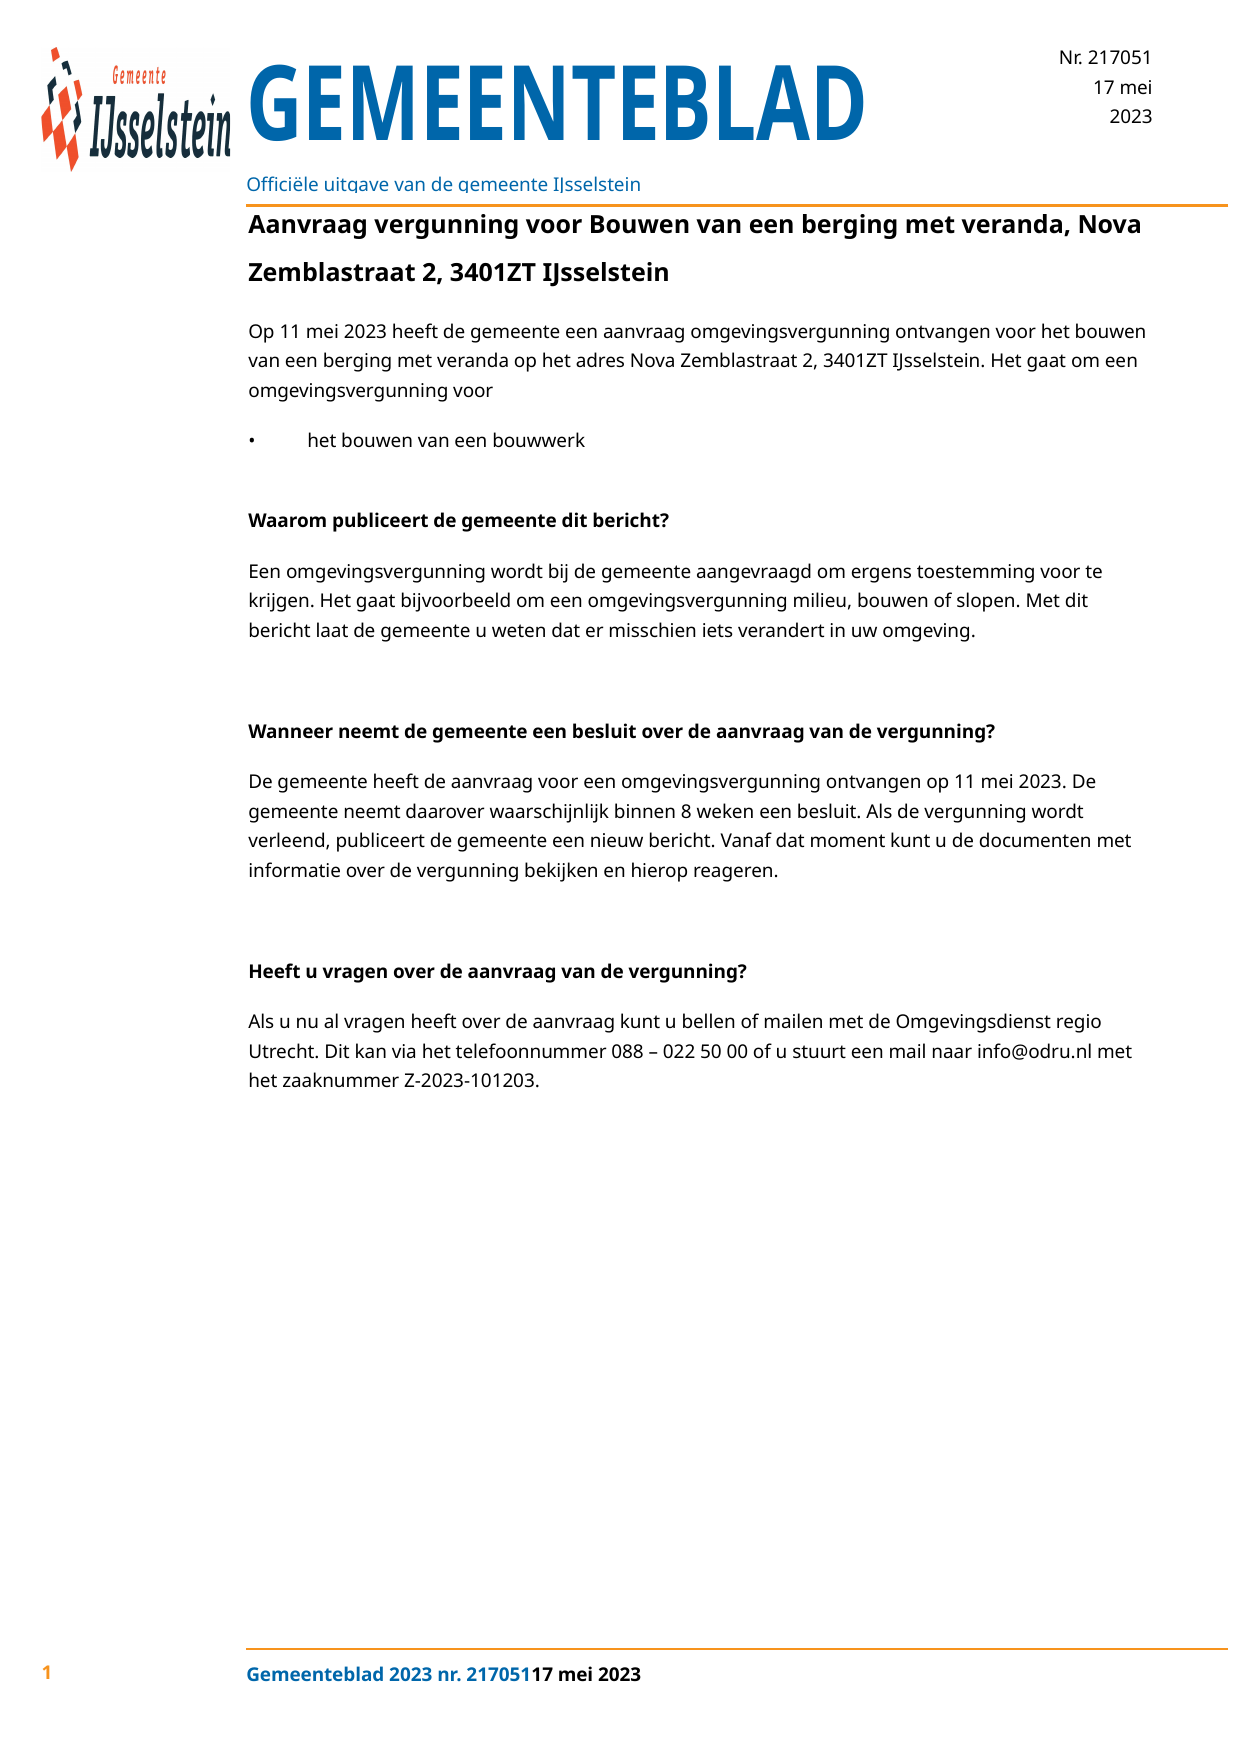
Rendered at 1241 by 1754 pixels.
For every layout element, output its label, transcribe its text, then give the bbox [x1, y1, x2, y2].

picture [41, 47, 231, 172]
text Als u nu al vragen heeft over de aanvraag kunt u bellen of mailen met de Omgevingsdienst regio Utrecht. Dit kan via het telefoonnummer 088 – 022 50 00 of u stuurt een mail naar info@odru.nl met het zaaknummer Z-2023-101203. [248, 1008, 1152, 1093]
text Een omgevingsvergunning wordt bij de gemeente aangevraagd om ergens toestemming voor te krijgen. Het gaat bijvoorbeeld om een omgevingsvergunning milieu, bouwen of slopen. Met dit bericht laat de gemeente u weten dat er misschien iets verandert in uw omgeving. [248, 558, 1152, 643]
text Waarom publiceert de gemeente dit bericht? [248, 507, 1152, 533]
text Heeft u vragen over de aanvraag van de vergunning? [248, 958, 1152, 984]
text Op 11 mei 2023 heeft de gemeente een aanvraag omgevingsvergunning ontvangen voor het bouwen van een berging met veranda op het adres Nova Zemblastraat 2, 3401ZT IJsselstein. Het gaat om een omgevingsvergunning voor [248, 318, 1152, 403]
text Wanneer neemt de gemeente een besluit over de aanvraag van de vergunning? [248, 718, 1152, 744]
text Aanvraag vergunning voor Bouwen van een berging met veranda, Nova Zemblastraat 2, 3401ZT IJsselstein [248, 207, 1152, 288]
text De gemeente heeft de aanvraag voor een omgevingsvergunning ontvangen op 11 mei 2023. De gemeente neemt daarover waarschijnlijk binnen 8 weken een besluit. Als de vergunning wordt verleend, publiceert de gemeente een nieuw bericht. Vanaf dat moment kunt u de documenten met informatie over de vergunning bekijken en hierop reageren. [248, 768, 1152, 883]
list het bouwen van een bouwwerk [248, 427, 1152, 453]
